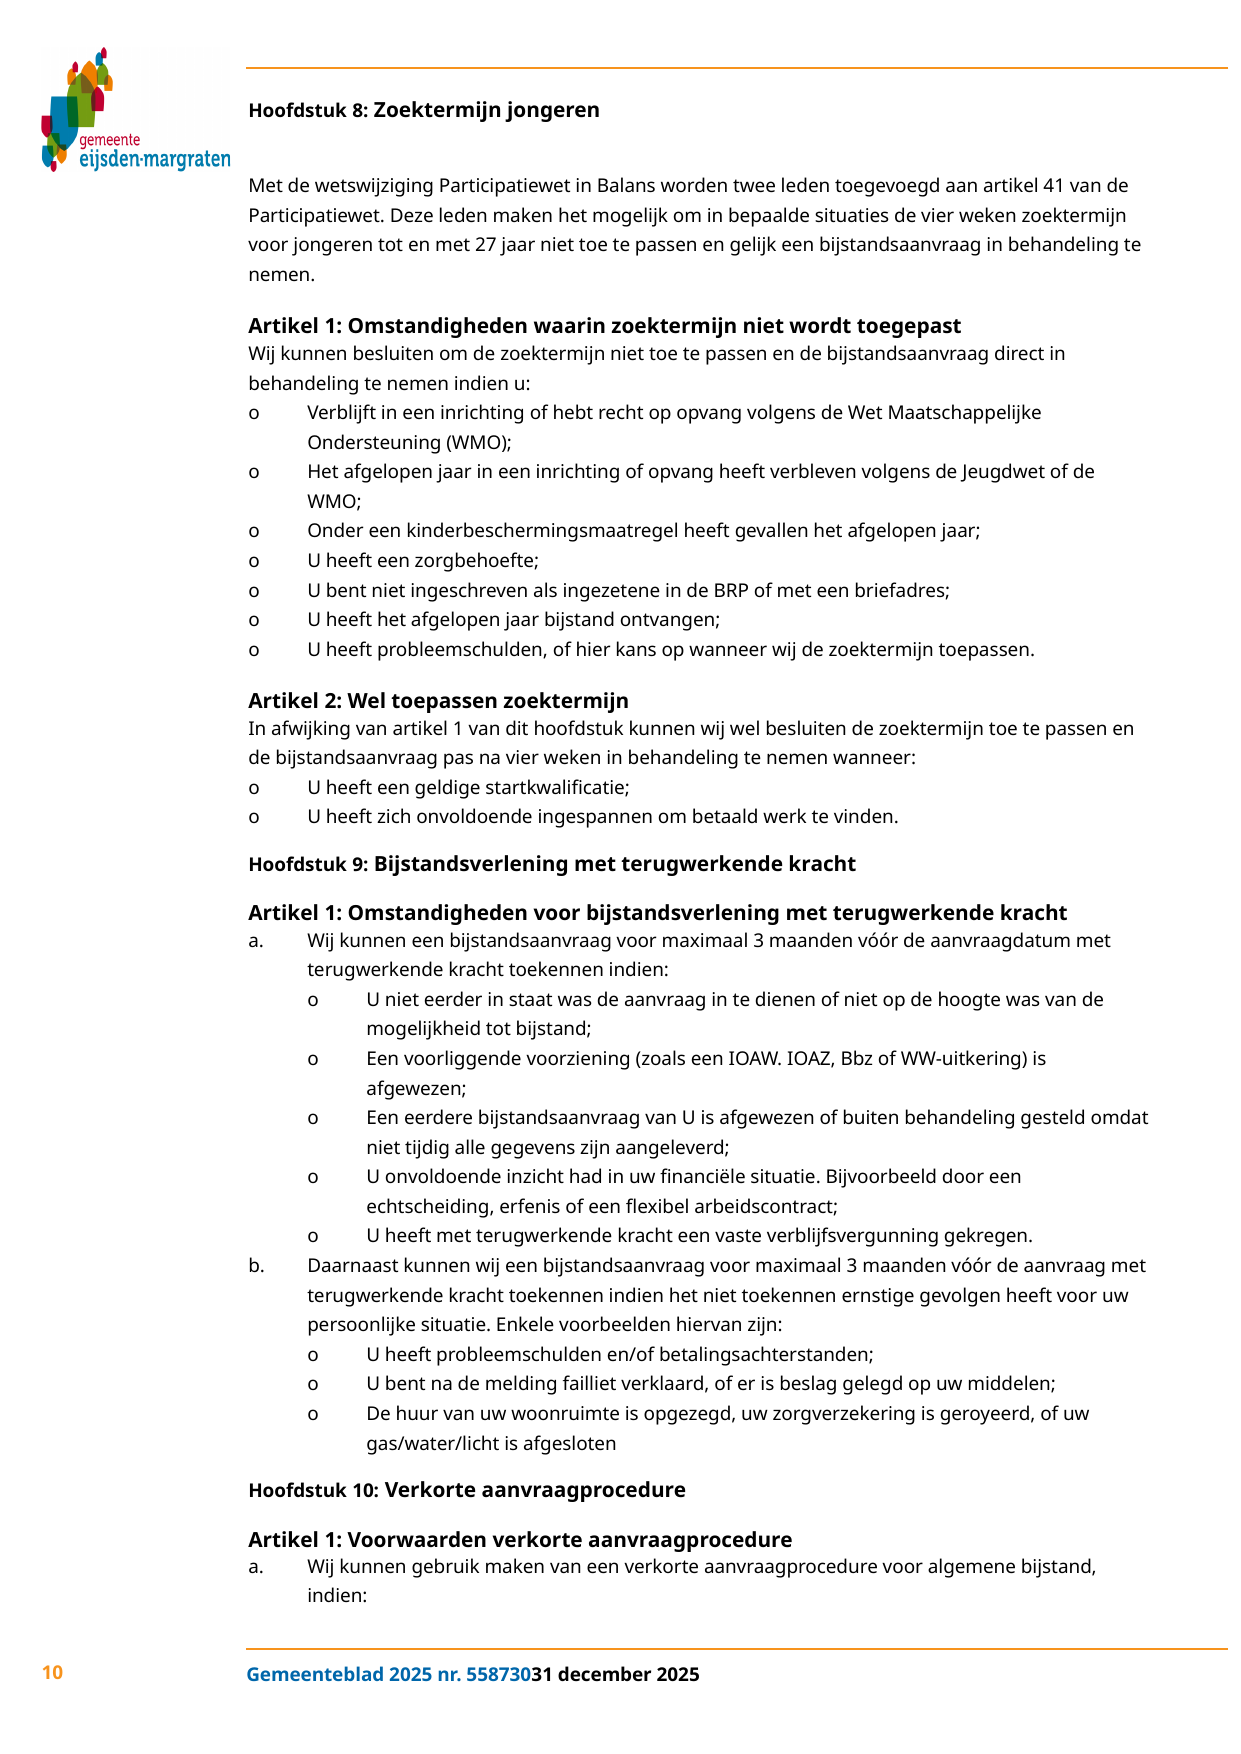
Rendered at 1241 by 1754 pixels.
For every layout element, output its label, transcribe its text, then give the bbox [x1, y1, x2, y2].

list U heeft met terugwerkende kracht een vaste verblijfsvergunning gekregen. [307, 1223, 1152, 1248]
text Wij kunnen besluiten om de zoektermijn niet toe te passen en de bijstandsaanvraag direct in behandeling te nemen indien u: [248, 340, 1152, 395]
text Artikel 1: Omstandigheden waarin zoektermijn niet wordt toegepast [248, 312, 1152, 340]
list U heeft het afgelopen jaar bijstand ontvangen; [248, 606, 1152, 632]
text Met de wetswijziging Participatiewet in Balans worden twee leden toegevoegd aan artikel 41 van de Participatiewet. Deze leden maken het mogelijk om in bepaalde situaties de vier weken zoektermijn voor jongeren tot en met 27 jaar niet toe te passen en gelijk een bijstandsaanvraag in behandeling te nemen. [248, 172, 1152, 287]
list U niet eerder in staat was de aanvraag in te dienen of niet op de hoogte was van de mogelijkheid tot bijstand; [307, 986, 1152, 1041]
list Daarnaast kunnen wij een bijstandsaanvraag voor maximaal 3 maanden vóór de aanvraag met terugwerkende kracht toekennen indien het niet toekennen ernstige gevolgen heeft voor uw persoonlijke situatie. Enkele voorbeelden hiervan zijn: [248, 1252, 1152, 1337]
list U heeft zich onvoldoende ingespannen om betaald werk te vinden. [248, 803, 1152, 829]
list Onder een kinderbeschermingsmaatregel heeft gevallen het afgelopen jaar; [248, 518, 1152, 543]
list De huur van uw woonruimte is opgezegd, uw zorgverzekering is geroyeerd, of uw gas/water/licht is afgesloten [307, 1400, 1152, 1456]
text Artikel 2: Wel toepassen zoektermijn [248, 686, 1152, 715]
list U heeft een geldige startkwalificatie; [248, 774, 1152, 800]
list U bent niet ingeschreven als ingezetene in de BRP of met een briefadres; [248, 577, 1152, 602]
text Hoofdstuk 10: Verkorte aanvraagprocedure [248, 1475, 1152, 1504]
text Artikel 1: Omstandigheden voor bijstandsverlening met terugwerkende kracht [248, 898, 1152, 927]
text In afwijking van artikel 1 van dit hoofdstuk kunnen wij wel besluiten de zoektermijn toe te passen en de bijstandsaanvraag pas na vier weken in behandeling te nemen wanneer: [248, 715, 1152, 770]
text Artikel 1: Voorwaarden verkorte aanvraagprocedure [248, 1525, 1152, 1553]
list U bent na de melding failliet verklaard, of er is beslag gelegd op uw middelen; [307, 1371, 1152, 1396]
picture [41, 47, 231, 172]
list U onvoldoende inzicht had in uw financiële situatie. Bijvoorbeeld door een echtscheiding, erfenis of een flexibel arbeidscontract; [307, 1163, 1152, 1219]
list Verblijft in een inrichting of hebt recht op opvang volgens de Wet Maatschappelijke Ondersteuning (WMO); [248, 399, 1152, 454]
text Hoofdstuk 8: Zoektermijn jongeren [248, 95, 1152, 123]
list U heeft probleemschulden en/of betalingsachterstanden; [307, 1341, 1152, 1367]
list Het afgelopen jaar in een inrichting of opvang heeft verbleven volgens de Jeugdwet of de WMO; [248, 458, 1152, 514]
list U heeft een zorgbehoefte; [248, 547, 1152, 573]
list Een eerdere bijstandsaanvraag van U is afgewezen of buiten behandeling gesteld omdat niet tijdig alle gegevens zijn aangeleverd; [307, 1104, 1152, 1160]
list Wij kunnen gebruik maken van een verkorte aanvraagprocedure voor algemene bijstand, indien: [248, 1553, 1152, 1608]
list Een voorliggende voorziening (zoals een IOAW. IOAZ, Bbz of WW-uitkering) is afgewezen; [307, 1045, 1152, 1101]
list U heeft probleemschulden, of hier kans op wanneer wij de zoektermijn toepassen. [248, 636, 1152, 662]
list Wij kunnen een bijstandsaanvraag voor maximaal 3 maanden vóór de aanvraagdatum met terugwerkende kracht toekennen indien: [248, 927, 1152, 982]
text Hoofdstuk 9: Bijstandsverlening met terugwerkende kracht [248, 849, 1152, 878]
